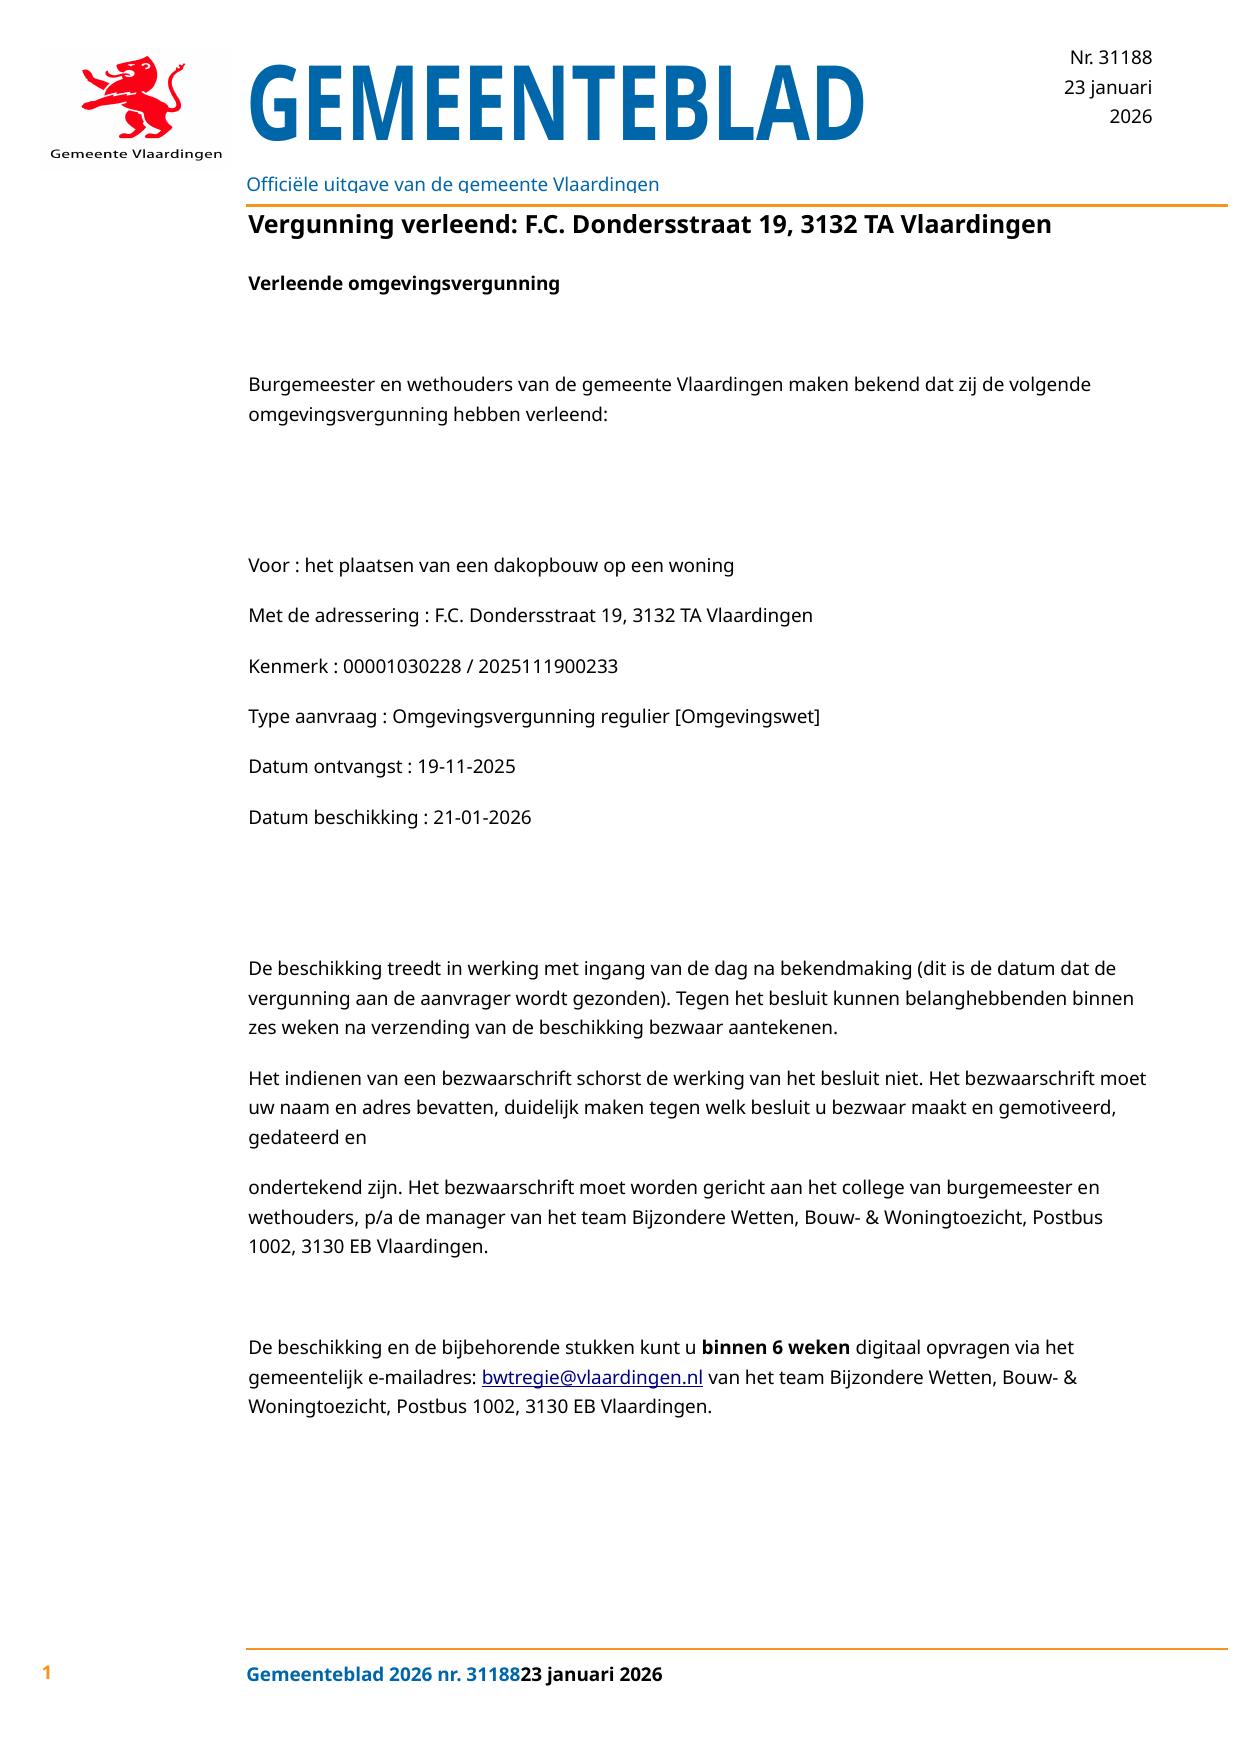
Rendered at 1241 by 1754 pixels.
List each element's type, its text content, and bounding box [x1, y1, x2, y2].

text De beschikking treedt in werking met ingang van de dag na bekendmaking (dit is de datum dat de vergunning aan de aanvrager wordt gezonden). Tegen het besluit kunnen belanghebbenden binnen zes weken na verzending van de beschikking bezwaar aantekenen. [248, 955, 1152, 1040]
text Type aanvraag : Omgevingsvergunning regulier [Omgevingswet] [248, 703, 1152, 729]
text Kenmerk : 00001030228 / 2025111900233 [248, 653, 1152, 678]
text Datum ontvangst : 19-11-2025 [248, 754, 1152, 779]
text Vergunning verleend: F.C. Dondersstraat 19, 3132 TA Vlaardingen [248, 207, 1152, 241]
text Burgemeester en wethouders van de gemeente Vlaardingen maken bekend dat zij de volgende omgevingsvergunning hebben verleend: [248, 371, 1152, 426]
text ondertekend zijn. Het bezwaarschrift moet worden gericht aan het college van burgemeester en wethouders, p/a de manager van het team Bijzondere Wetten, Bouw- & Woningtoezicht, Postbus 1002, 3130 EB Vlaardingen. [248, 1174, 1152, 1259]
text Met de adressering : F.C. Dondersstraat 19, 3132 TA Vlaardingen [248, 602, 1152, 628]
text De beschikking en de bijbehorende stukken kunt u binnen 6 weken digitaal opvragen via het gemeentelijk e-mailadres: bwtregie@vlaardingen.nl van het team Bijzondere Wetten, Bouw- & Woningtoezicht, Postbus 1002, 3130 EB Vlaardingen. [248, 1334, 1152, 1419]
text Datum beschikking : 21-01-2026 [248, 804, 1152, 830]
text Voor : het plaatsen van een dakopbouw op een woning [248, 552, 1152, 578]
text Het indienen van een bezwaarschrift schorst de werking van het besluit niet. Het bezwaarschrift moet uw naam en adres bevatten, duidelijk maken tegen welk besluit u bezwaar maakt en gemotiveerd, gedateerd en [248, 1065, 1152, 1150]
picture [41, 47, 231, 172]
text Verleende omgevingsvergunning [248, 270, 1152, 296]
